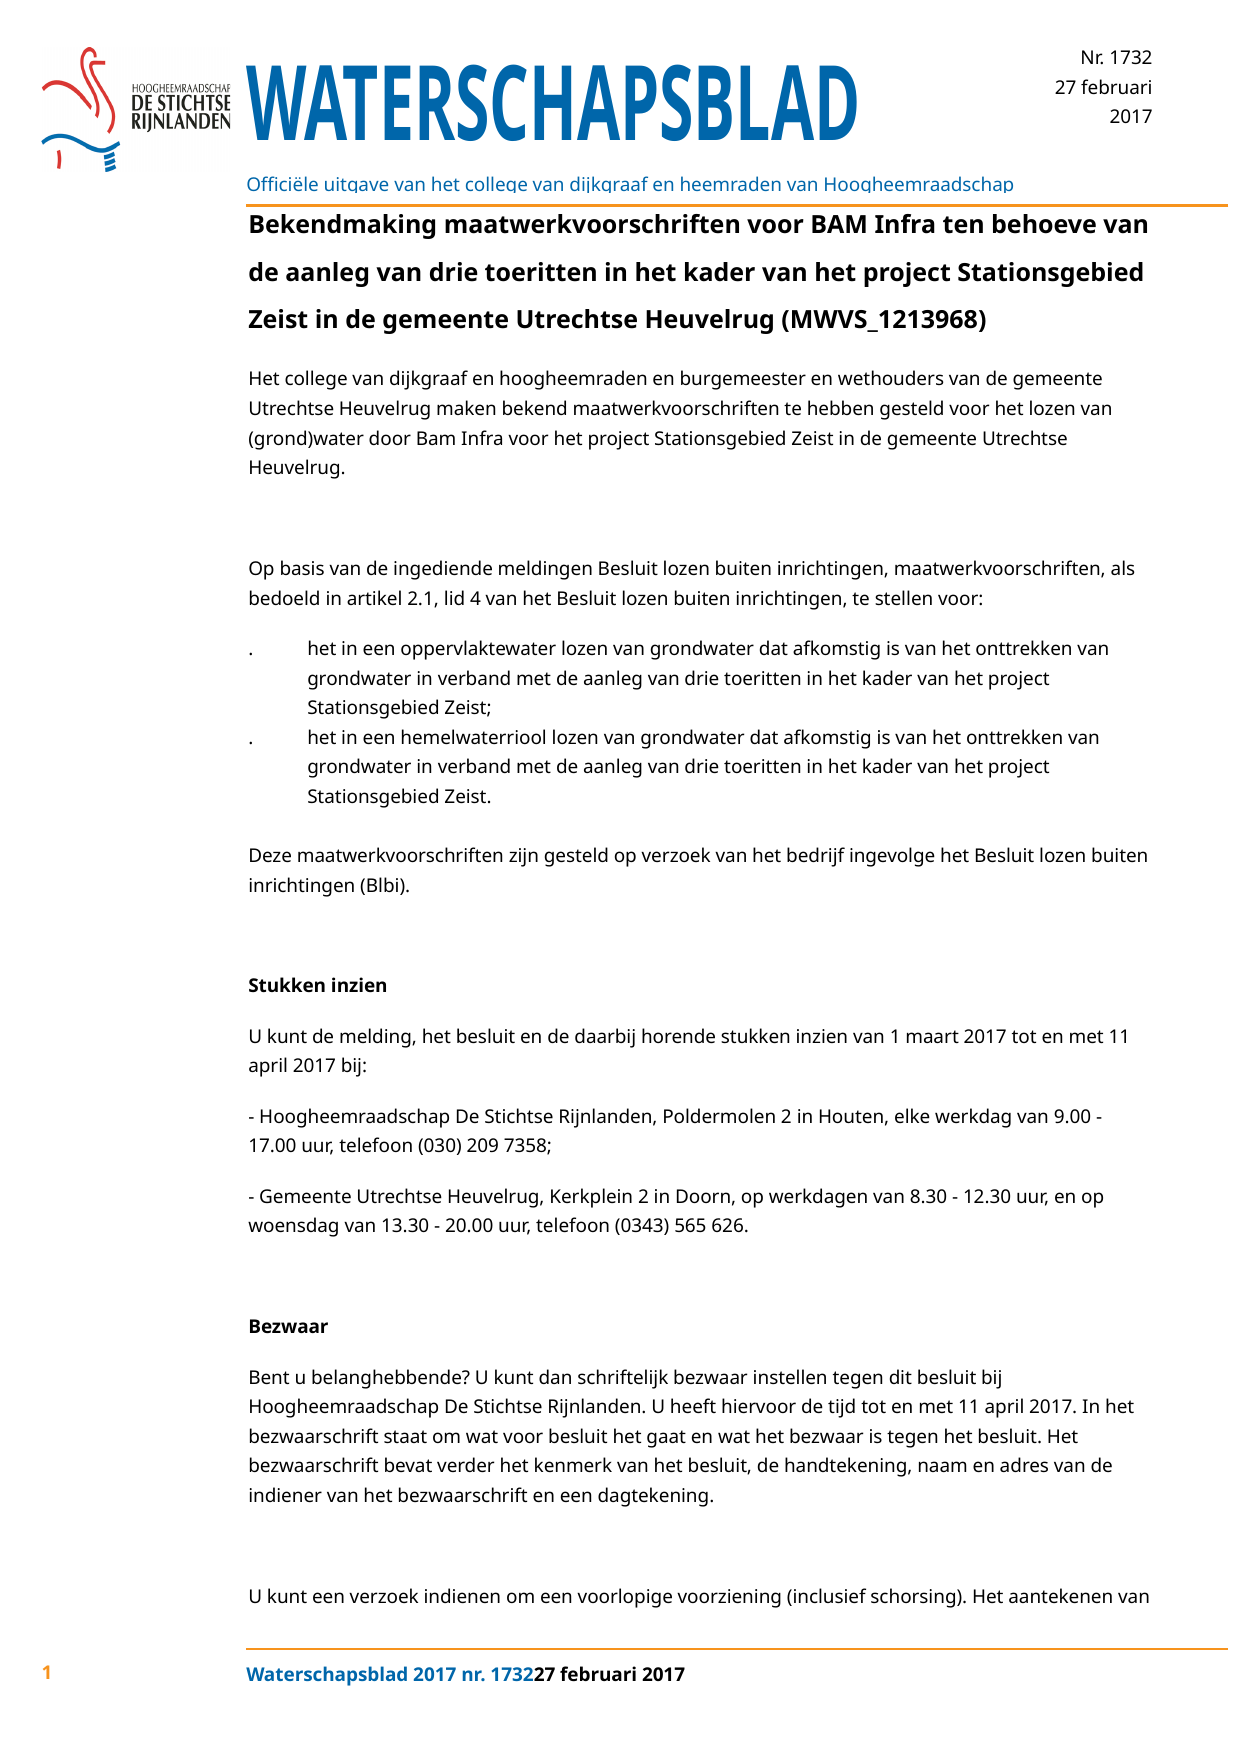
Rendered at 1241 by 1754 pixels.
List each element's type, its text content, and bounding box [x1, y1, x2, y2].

text Bezwaar [248, 1313, 1152, 1339]
text Bent u belanghebbende? U kunt dan schriftelijk bezwaar instellen tegen dit besluit bij Hoogheemraadschap De Stichtse Rijnlanden. U heeft hiervoor de tijd tot en met 11 april 2017. In het bezwaarschrift staat om wat voor besluit het gaat en wat het bezwaar is tegen het besluit. Het bezwaarschrift bevat verder het kenmerk van het besluit, de handtekening, naam en adres van de indiener van het bezwaarschrift en een dagtekening. [248, 1364, 1152, 1508]
list het in een hemelwaterriool lozen van grondwater dat afkomstig is van het onttrekken van grondwater in verband met de aanleg van drie toeritten in het kader van het project Stationsgebied Zeist. [248, 724, 1152, 809]
text - Hoogheemraadschap De Stichtse Rijnlanden, Poldermolen 2 in Houten, elke werkdag van 9.00 - 17.00 uur, telefoon (030) 209 7358; [248, 1103, 1152, 1158]
text U kunt de melding, het besluit en de daarbij horende stukken inzien van 1 maart 2017 tot en met 11 april 2017 bij: [248, 1023, 1152, 1078]
text Stukken inzien [248, 973, 1152, 998]
text Op basis van de ingediende meldingen Besluit lozen buiten inrichtingen, maatwerkvoorschriften, als bedoeld in artikel 2.1, lid 4 van het Besluit lozen buiten inrichtingen, te stellen voor: [248, 555, 1152, 610]
text Bekendmaking maatwerkvoorschriften voor BAM Infra ten behoeve van de aanleg van drie toeritten in het kader van het project Stationsgebied Zeist in de gemeente Utrechtse Heuvelrug (MWVS_1213968) [248, 207, 1152, 336]
list het in een oppervlaktewater lozen van grondwater dat afkomstig is van het onttrekken van grondwater in verband met de aanleg van drie toeritten in het kader van het project Stationsgebied Zeist; [248, 635, 1152, 720]
text Het college van dijkgraaf en hoogheemraden en burgemeester en wethouders van de gemeente Utrechtse Heuvelrug maken bekend maatwerkvoorschriften te hebben gesteld voor het lozen van (grond)water door Bam Infra voor het project Stationsgebied Zeist in de gemeente Utrechtse Heuvelrug. [248, 366, 1152, 480]
text U kunt een verzoek indienen om een voorlopige voorziening (inclusief schorsing). Het aantekenen van [248, 1583, 1152, 1609]
text Deze maatwerkvoorschriften zijn gesteld op verzoek van het bedrijf ingevolge het Besluit lozen buiten inrichtingen (Blbi). [248, 842, 1152, 897]
picture [41, 47, 231, 172]
text - Gemeente Utrechtse Heuvelrug, Kerkplein 2 in Doorn, op werkdagen van 8.30 - 12.30 uur, en op woensdag van 13.30 - 20.00 uur, telefoon (0343) 565 626. [248, 1183, 1152, 1238]
